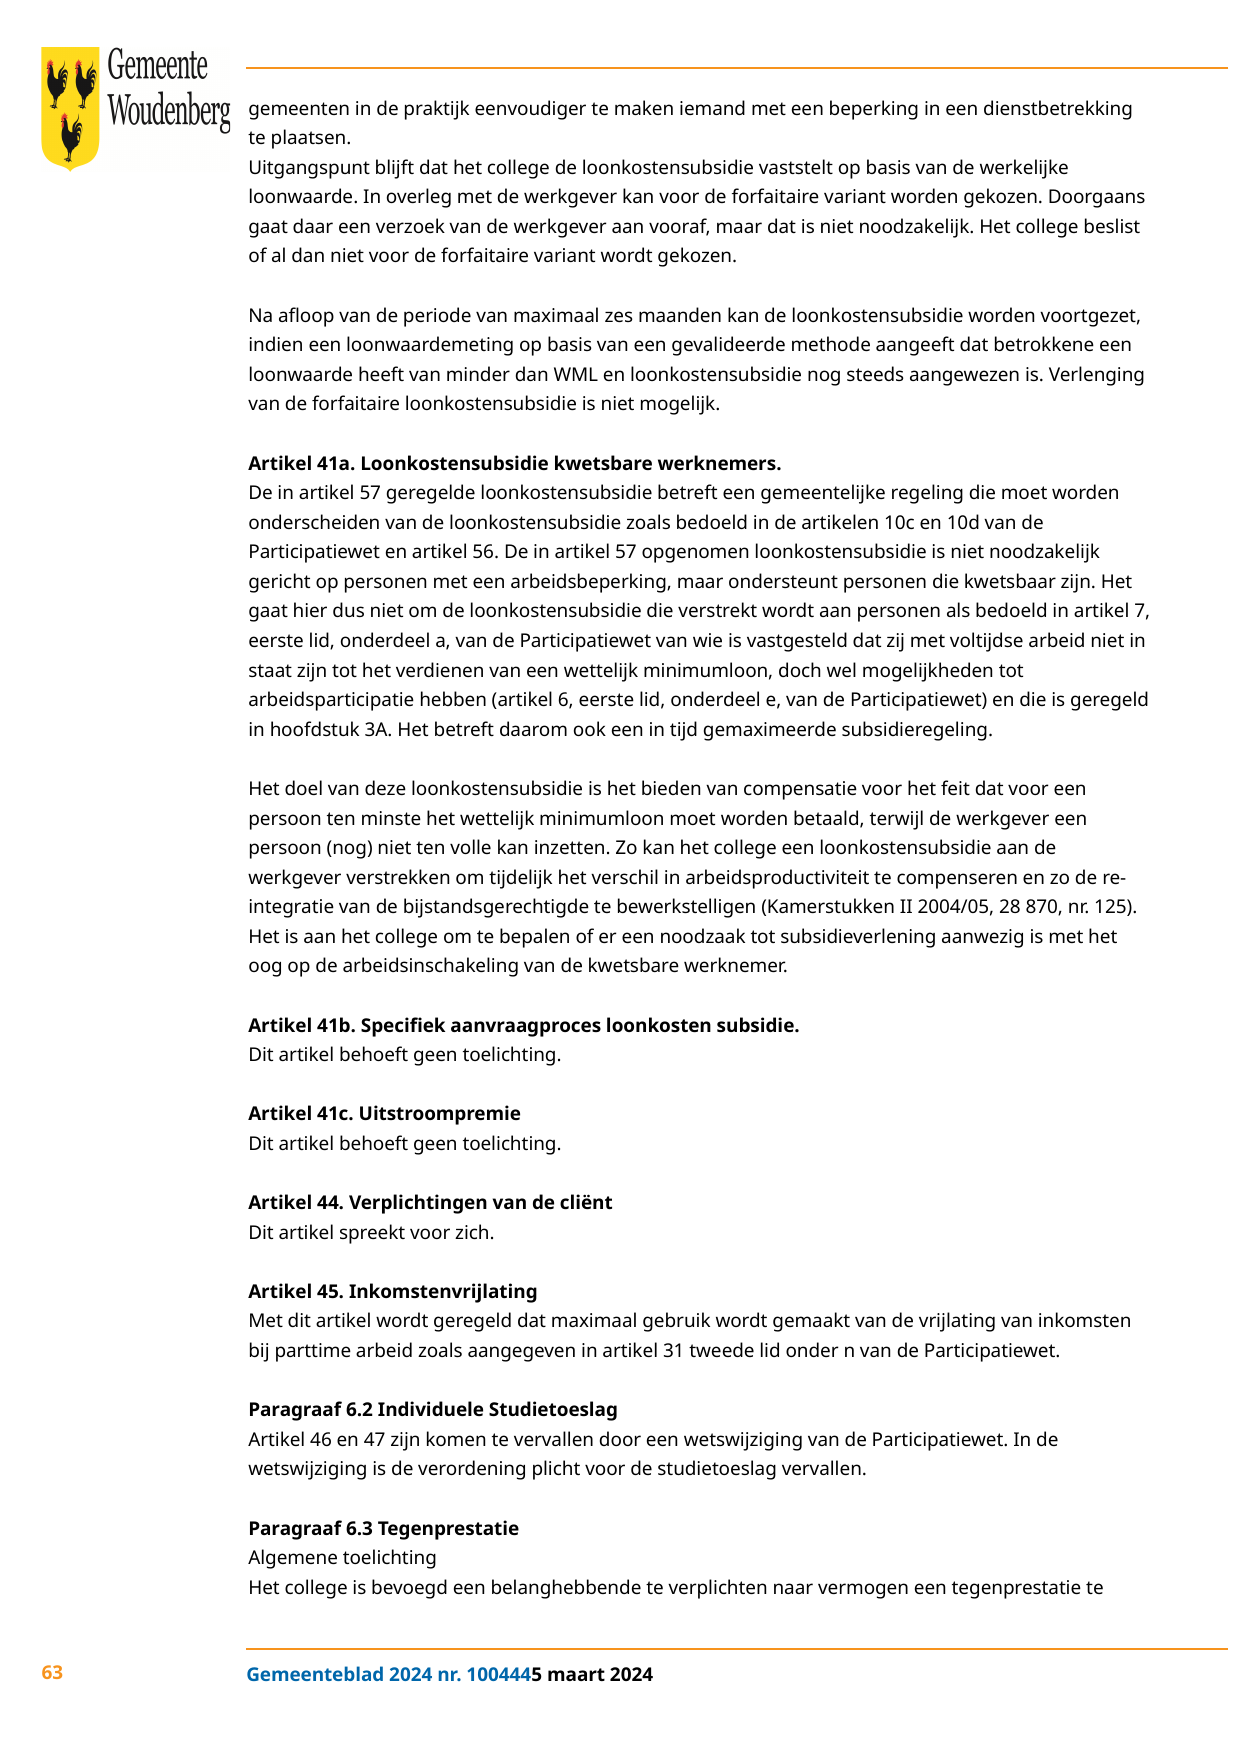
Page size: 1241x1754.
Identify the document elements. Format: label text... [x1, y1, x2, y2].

text Na afloop van de periode van maximaal zes maanden kan de loonkostensubsidie worden voortgezet, indien een loonwaardemeting op basis van een gevalideerde methode aangeeft dat betrokkene een loonwaarde heeft van minder dan WML en loonkostensubsidie nog steeds aangewezen is. Verlenging van de forfaitaire loonkostensubsidie is niet mogelijk. [248, 302, 1152, 416]
picture [41, 47, 231, 172]
text Paragraaf 6.2 Individuele Studietoeslag [248, 1396, 1152, 1422]
text Dit artikel spreekt voor zich. [248, 1219, 1152, 1245]
text gemeenten in de praktijk eenvoudiger te maken iemand met een beperking in een dienstbetrekking te plaatsen. [248, 95, 1152, 150]
text Artikel 45. Inkomstenvrijlating [248, 1278, 1152, 1304]
text Dit artikel behoeft geen toelichting. [248, 1130, 1152, 1156]
text Dit artikel behoeft geen toelichting. [248, 1041, 1152, 1067]
text Artikel 41c. Uitstroompremie [248, 1101, 1152, 1126]
text Paragraaf 6.3 Tegenprestatie [248, 1515, 1152, 1541]
text Het is aan het college om te bepalen of er een noodzaak tot subsidieverlening aanwezig is met het oog op de arbeidsinschakeling van de kwetsbare werknemer. [248, 923, 1152, 978]
text Artikel 41a. Loonkostensubsidie kwetsbare werknemers. [248, 450, 1152, 476]
text Uitgangspunt blijft dat het college de loonkostensubsidie vaststelt op basis van de werkelijke loonwaarde. In overleg met de werkgever kan voor de forfaitaire variant worden gekozen. Doorgaans gaat daar een verzoek van de werkgever aan vooraf, maar dat is niet noodzakelijk. Het college beslist of al dan niet voor de forfaitaire variant wordt gekozen. [248, 154, 1152, 268]
text Algemene toelichting [248, 1544, 1152, 1570]
text Artikel 46 en 47 zijn komen te vervallen door een wetswijziging van de Participatiewet. In de wetswijziging is de verordening plicht voor de studietoeslag vervallen. [248, 1426, 1152, 1481]
text Het college is bevoegd een belanghebbende te verplichten naar vermogen een tegenprestatie te [248, 1574, 1152, 1600]
text Artikel 44. Verplichtingen van de cliënt [248, 1189, 1152, 1215]
text De in artikel 57 geregelde loonkostensubsidie betreft een gemeentelijke regeling die moet worden onderscheiden van de loonkostensubsidie zoals bedoeld in de artikelen 10c en 10d van de Participatiewet en artikel 56. De in artikel 57 opgenomen loonkostensubsidie is niet noodzakelijk gericht op personen met een arbeidsbeperking, maar ondersteunt personen die kwetsbaar zijn. Het gaat hier dus niet om de loonkostensubsidie die verstrekt wordt aan personen als bedoeld in artikel 7, eerste lid, onderdeel a, van de Participatiewet van wie is vastgesteld dat zij met voltijdse arbeid niet in staat zijn tot het verdienen van een wettelijk minimumloon, doch wel mogelijkheden tot arbeidsparticipatie hebben (artikel 6, eerste lid, onderdeel e, van de Participatiewet) en die is geregeld in hoofdstuk 3A. Het betreft daarom ook een in tijd gemaximeerde subsidieregeling. [248, 479, 1152, 742]
text Het doel van deze loonkostensubsidie is het bieden van compensatie voor het feit dat voor een persoon ten minste het wettelijk minimumloon moet worden betaald, terwijl de werkgever een persoon (nog) niet ten volle kan inzetten. Zo kan het college een loonkostensubsidie aan de werkgever verstrekken om tijdelijk het verschil in arbeidsproductiviteit te compenseren en zo de re-integratie van de bijstandsgerechtigde te bewerkstelligen (Kamerstukken II 2004/05, 28 870, nr. 125). [248, 775, 1152, 919]
text Met dit artikel wordt geregeld dat maximaal gebruik wordt gemaakt van de vrijlating van inkomsten bij parttime arbeid zoals aangegeven in artikel 31 tweede lid onder n van de Participatiewet. [248, 1308, 1152, 1363]
text Artikel 41b. Specifiek aanvraagproces loonkosten subsidie. [248, 1012, 1152, 1038]
